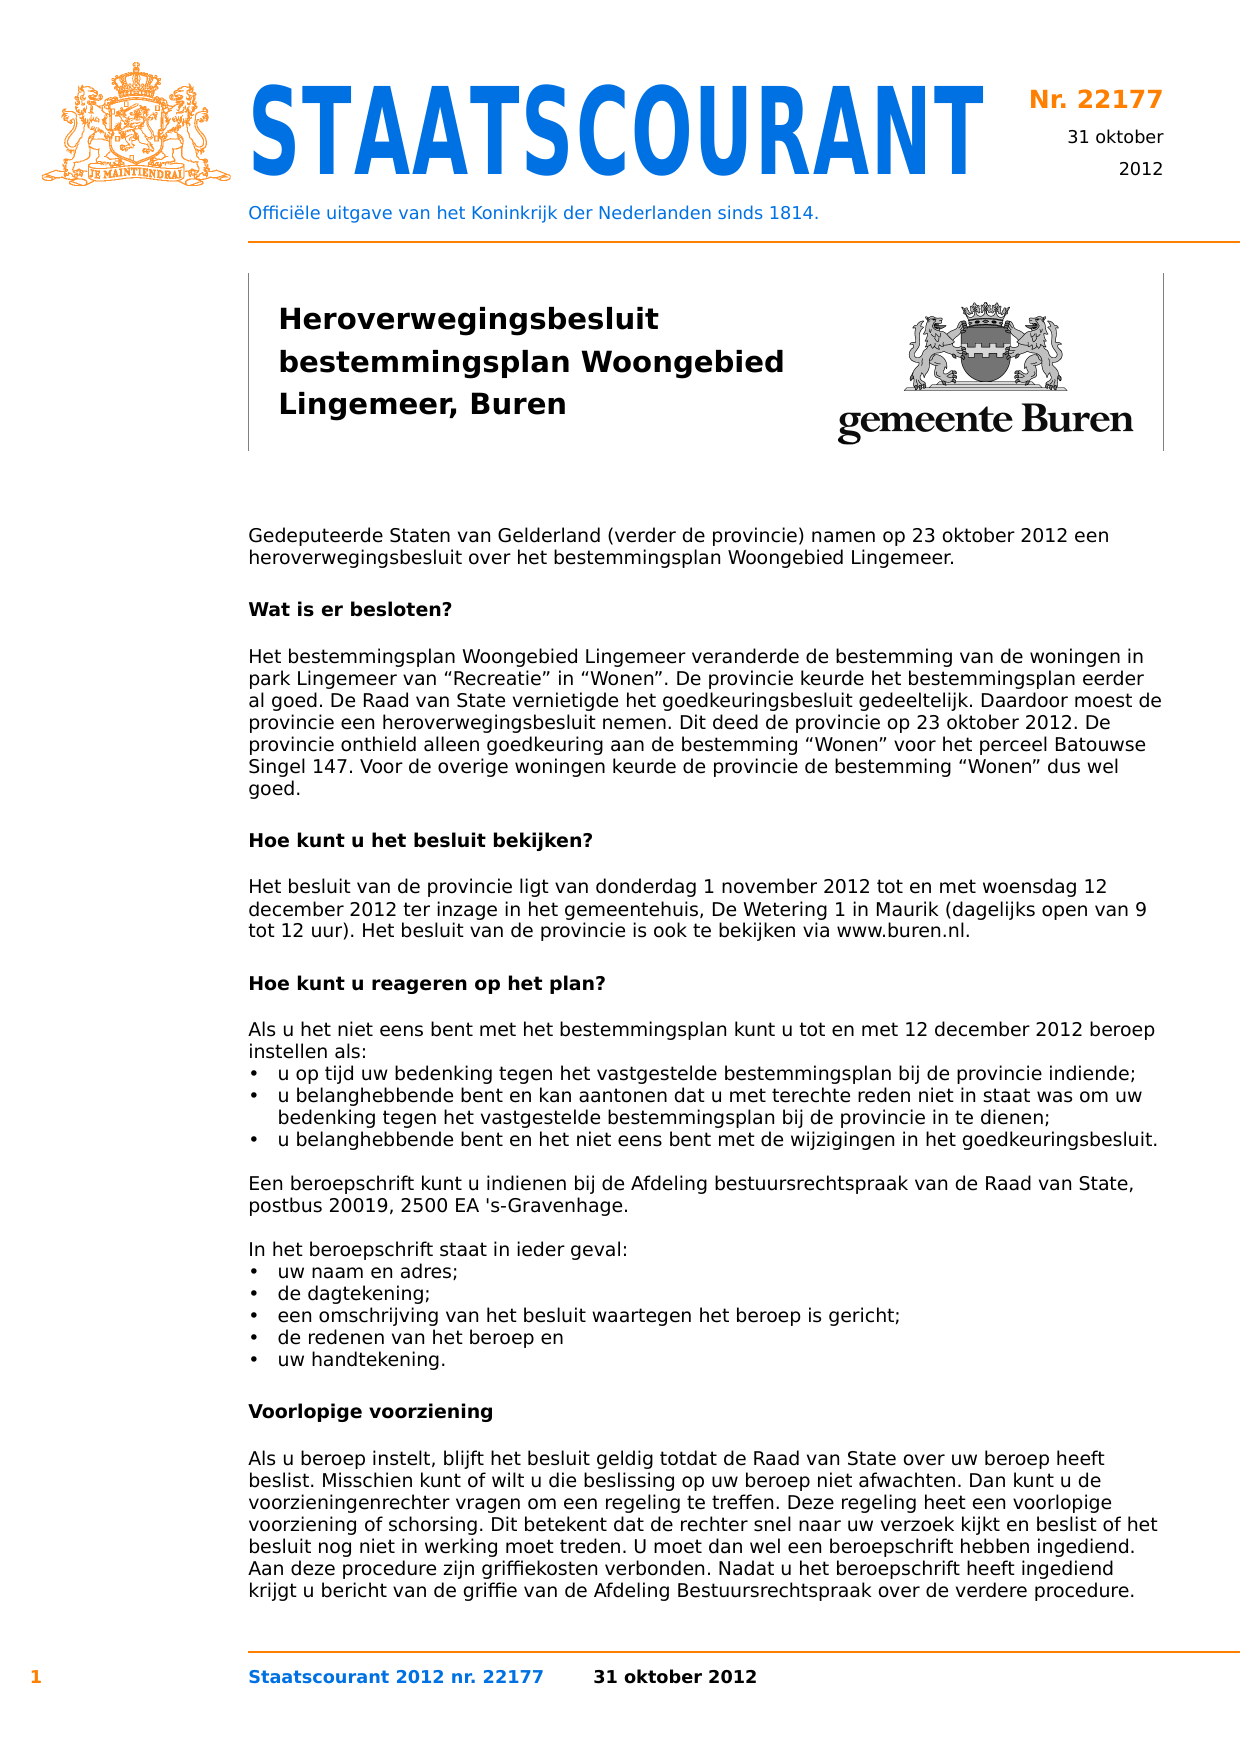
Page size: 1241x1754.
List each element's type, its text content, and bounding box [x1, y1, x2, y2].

text • een omschrijving van het besluit waartegen het beroep is gericht; [248, 1305, 1163, 1327]
subtitle Wat is er besloten? [248, 599, 1163, 621]
subtitle Heroverwegingsbesluit bestemmingsplan Woongebied Lingemeer, Buren [249, 273, 1163, 451]
text • uw naam en adres; [248, 1261, 1163, 1283]
text Als u beroep instelt, blijft het besluit geldig totdat de Raad van State over uw beroep heeft beslist. Misschien kunt of wilt u die beslissing op uw beroep niet afwachten. Dan kunt u de voorzieningenrechter vragen om een regeling te treffen. Deze regeling heet een voorlopige voorziening of schorsing. Dit betekent dat de rechter snel naar uw verzoek kijkt en beslist of het besluit nog niet in werking moet treden. U moet dan wel een beroepschrift hebben ingediend. Aan deze procedure zijn griffiekosten verbonden. Nadat u het beroepschrift heeft ingediend krijgt u bericht van de griffie van de Afdeling Bestuursrechtspraak over de verdere procedure. [248, 1448, 1163, 1602]
text • u belanghebbende bent en het niet eens bent met de wijzigingen in het goedkeuringsbesluit. [248, 1129, 1163, 1151]
text Een beroepschrift kunt u indienen bij de Afdeling bestuursrechtspraak van de Raad van State, postbus 20019, 2500 EA 's-Gravenhage. [248, 1173, 1163, 1217]
text Gedeputeerde Staten van Gelderland (verder de provincie) namen op 23 oktober 2012 een heroverwegingsbesluit over het bestemmingsplan Woongebied Lingemeer. [248, 525, 1163, 569]
subtitle Hoe kunt u reageren op het plan? [248, 972, 1163, 994]
picture [838, 302, 1134, 445]
text • de dagtekening; [248, 1283, 1163, 1305]
text Het besluit van de provincie ligt van donderdag 1 november 2012 tot en met woensdag 12 december 2012 ter inzage in het gemeentehuis, De Wetering 1 in Maurik (dagelijks open van 9 tot 12 uur). Het besluit van de provincie is ook te bekijken via www.buren.nl. [248, 876, 1163, 942]
text • uw handtekening. [248, 1349, 1163, 1371]
table_header Nr. 22177 [998, 62, 1240, 121]
text Het bestemmingsplan Woongebied Lingemeer veranderde de bestemming van de woningen in park Lingemeer van “Recreatie” in “Wonen”. De provincie keurde het bestemmingsplan eerder al goed. De Raad van State vernietigde het goedkeuringsbesluit gedeeltelijk. Daardoor moest de provincie een heroverwegingsbesluit nemen. Dit deed de provincie op 23 oktober 2012. De provincie onthield alleen goedkeuring aan de bestemming “Wonen” voor het perceel Batouwse Singel 147. Voor de overige woningen keurde de provincie de bestemming “Wonen” dus wel goed. [248, 646, 1163, 799]
table_header STAATSCOURANT [248, 62, 998, 203]
text • u op tijd uw bedenking tegen het vastgestelde bestemmingsplan bij de provincie indiende; [248, 1063, 1163, 1085]
text In het beroepschrift staat in ieder geval: [248, 1239, 1163, 1261]
text • de redenen van het beroep en [248, 1327, 1163, 1349]
text Als u het niet eens bent met het bestemmingsplan kunt u tot en met 12 december 2012 beroep instellen als: [248, 1019, 1163, 1063]
text • u belanghebbende bent en kan aantonen dat u met terechte reden niet in staat was om uw bedenking tegen het vastgestelde bestemmingsplan bij de provincie in te dienen; [248, 1085, 1163, 1129]
subtitle Voorlopige voorziening [248, 1401, 1163, 1423]
table_cell 2012 [998, 153, 1240, 203]
subtitle Hoe kunt u het besluit bekijken? [248, 829, 1163, 851]
table_cell Officiële uitgave van het Koninkrijk der Nederlanden sinds 1814. [248, 203, 1240, 241]
table_header [25, 62, 248, 241]
picture [41, 62, 231, 186]
table_cell 31 oktober [998, 121, 1240, 153]
